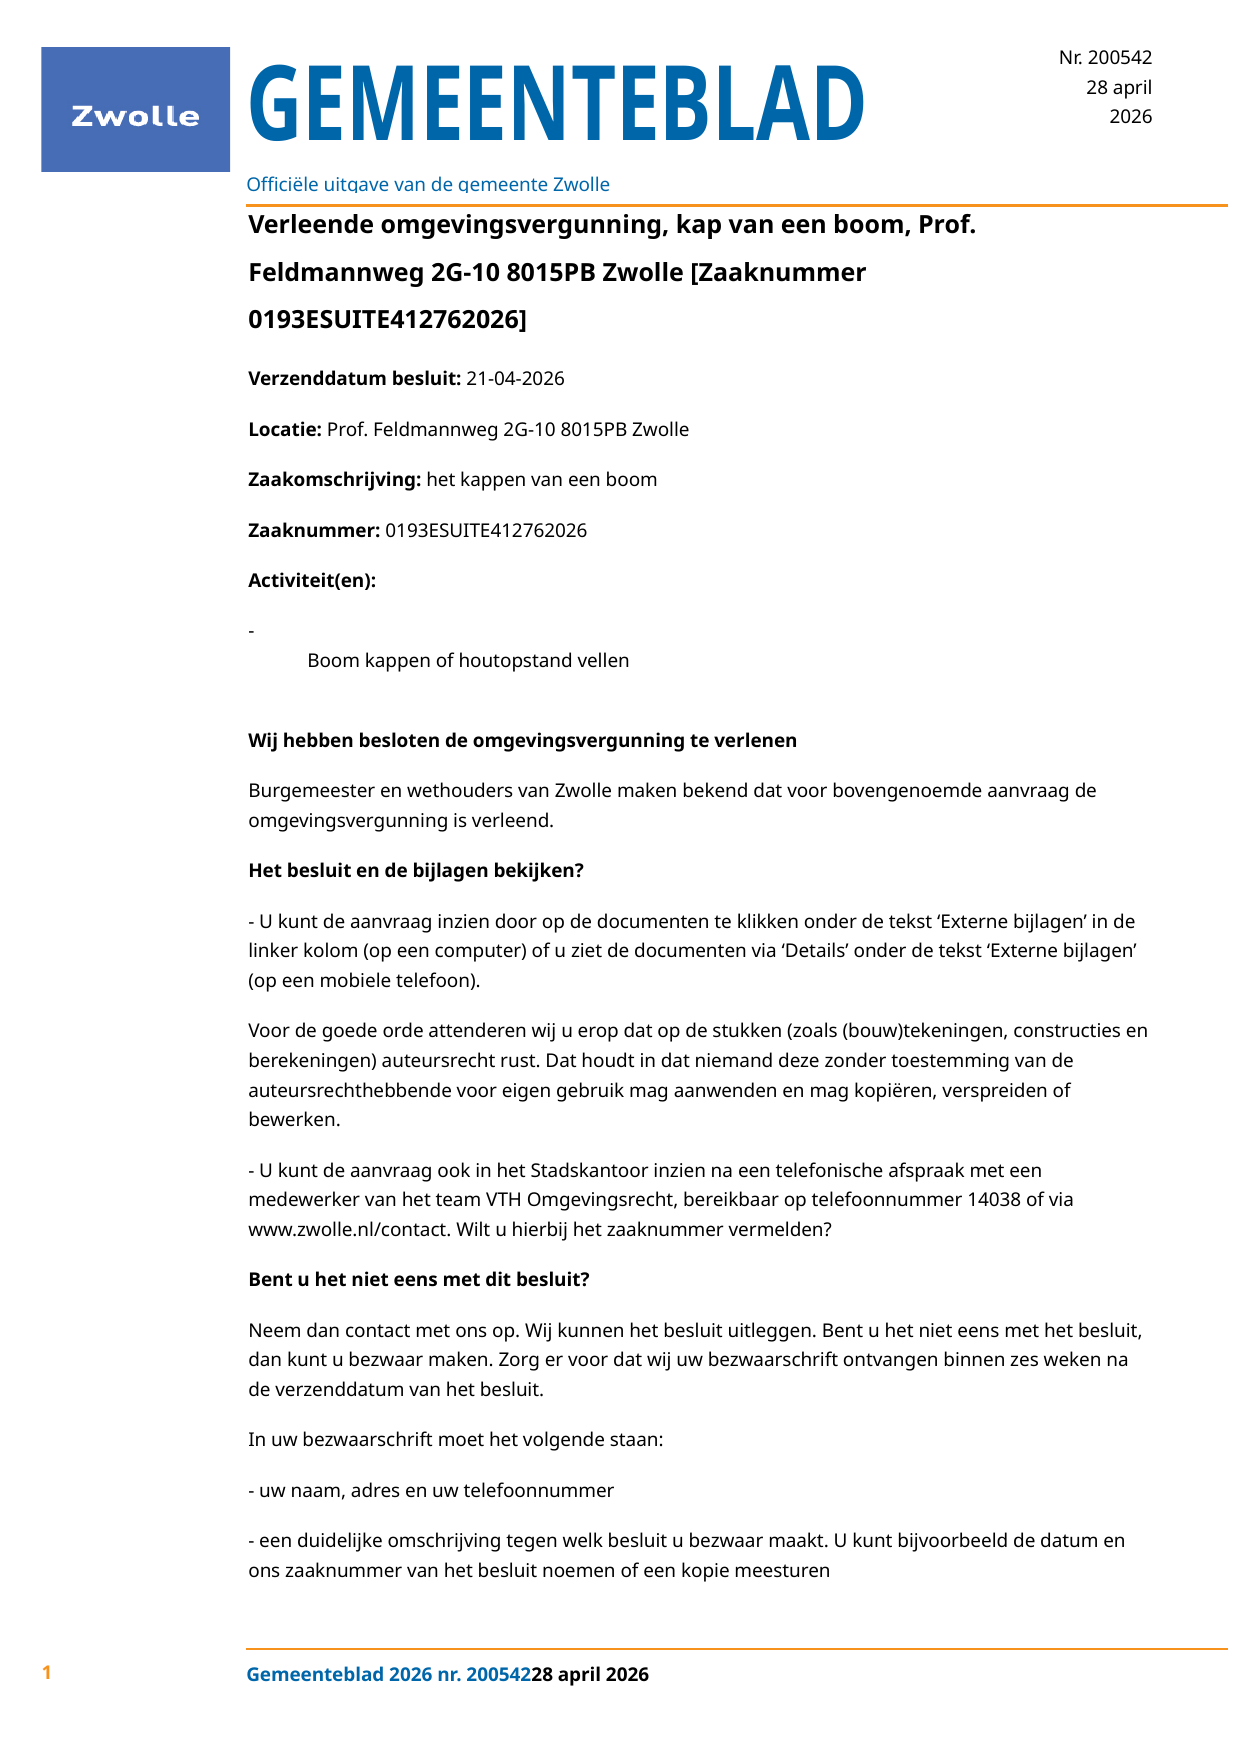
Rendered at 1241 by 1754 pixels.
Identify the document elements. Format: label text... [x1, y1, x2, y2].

list Boom kappen of houtopstand vellen [248, 647, 1152, 673]
text Bent u het niet eens met dit besluit? [248, 1266, 1152, 1292]
text Wij hebben besloten de omgevingsvergunning te verlenen [248, 727, 1152, 753]
text - een duidelijke omschrijving tegen welk besluit u bezwaar maakt. U kunt bijvoorbeeld de datum en ons zaaknummer van het besluit noemen of een kopie meesturen [248, 1527, 1152, 1582]
text Locatie: Prof. Feldmannweg 2G-10 8015PB Zwolle [248, 416, 1152, 442]
picture [41, 47, 231, 172]
text Zaaknummer: 0193ESUITE412762026 [248, 517, 1152, 542]
text Het besluit en de bijlagen bekijken? [248, 858, 1152, 883]
text In uw bezwaarschrift moet het volgende staan: [248, 1426, 1152, 1452]
text - U kunt de aanvraag inzien door op de documenten te klikken onder de tekst ‘Externe bijlagen’ in de linker kolom (op een computer) of u ziet de documenten via ‘Details’ onder de tekst ‘Externe bijlagen’ (op een mobiele telefoon). [248, 908, 1152, 993]
text Verleende omgevingsvergunning, kap van een boom, Prof. Feldmannweg 2G-10 8015PB Zwolle [Zaaknummer 0193ESUITE412762026] [248, 207, 1152, 336]
text Voor de goede orde attenderen wij u erop dat op de stukken (zoals (bouw)tekeningen, constructies en berekeningen) auteursrecht rust. Dat houdt in dat niemand deze zonder toestemming van de auteursrechthebbende voor eigen gebruik mag aanwenden en mag kopiëren, verspreiden of bewerken. [248, 1018, 1152, 1132]
text Activiteit(en): [248, 567, 1152, 593]
text Zaakomschrijving: het kappen van een boom [248, 466, 1152, 492]
text - uw naam, adres en uw telefoonnummer [248, 1477, 1152, 1502]
text - U kunt de aanvraag ook in het Stadskantoor inzien na een telefonische afspraak met een medewerker van het team VTH Omgevingsrecht, bereikbaar op telefoonnummer 14038 of via www.zwolle.nl/contact. Wilt u hierbij het zaaknummer vermelden? [248, 1157, 1152, 1242]
text Neem dan contact met ons op. Wij kunnen het besluit uitleggen. Bent u het niet eens met het besluit, dan kunt u bezwaar maken. Zorg er voor dat wij uw bezwaarschrift ontvangen binnen zes weken na de verzenddatum van het besluit. [248, 1317, 1152, 1402]
text Burgemeester en wethouders van Zwolle maken bekend dat voor bovengenoemde aanvraag de omgevingsvergunning is verleend. [248, 778, 1152, 833]
text Verzenddatum besluit: 21-04-2026 [248, 366, 1152, 391]
